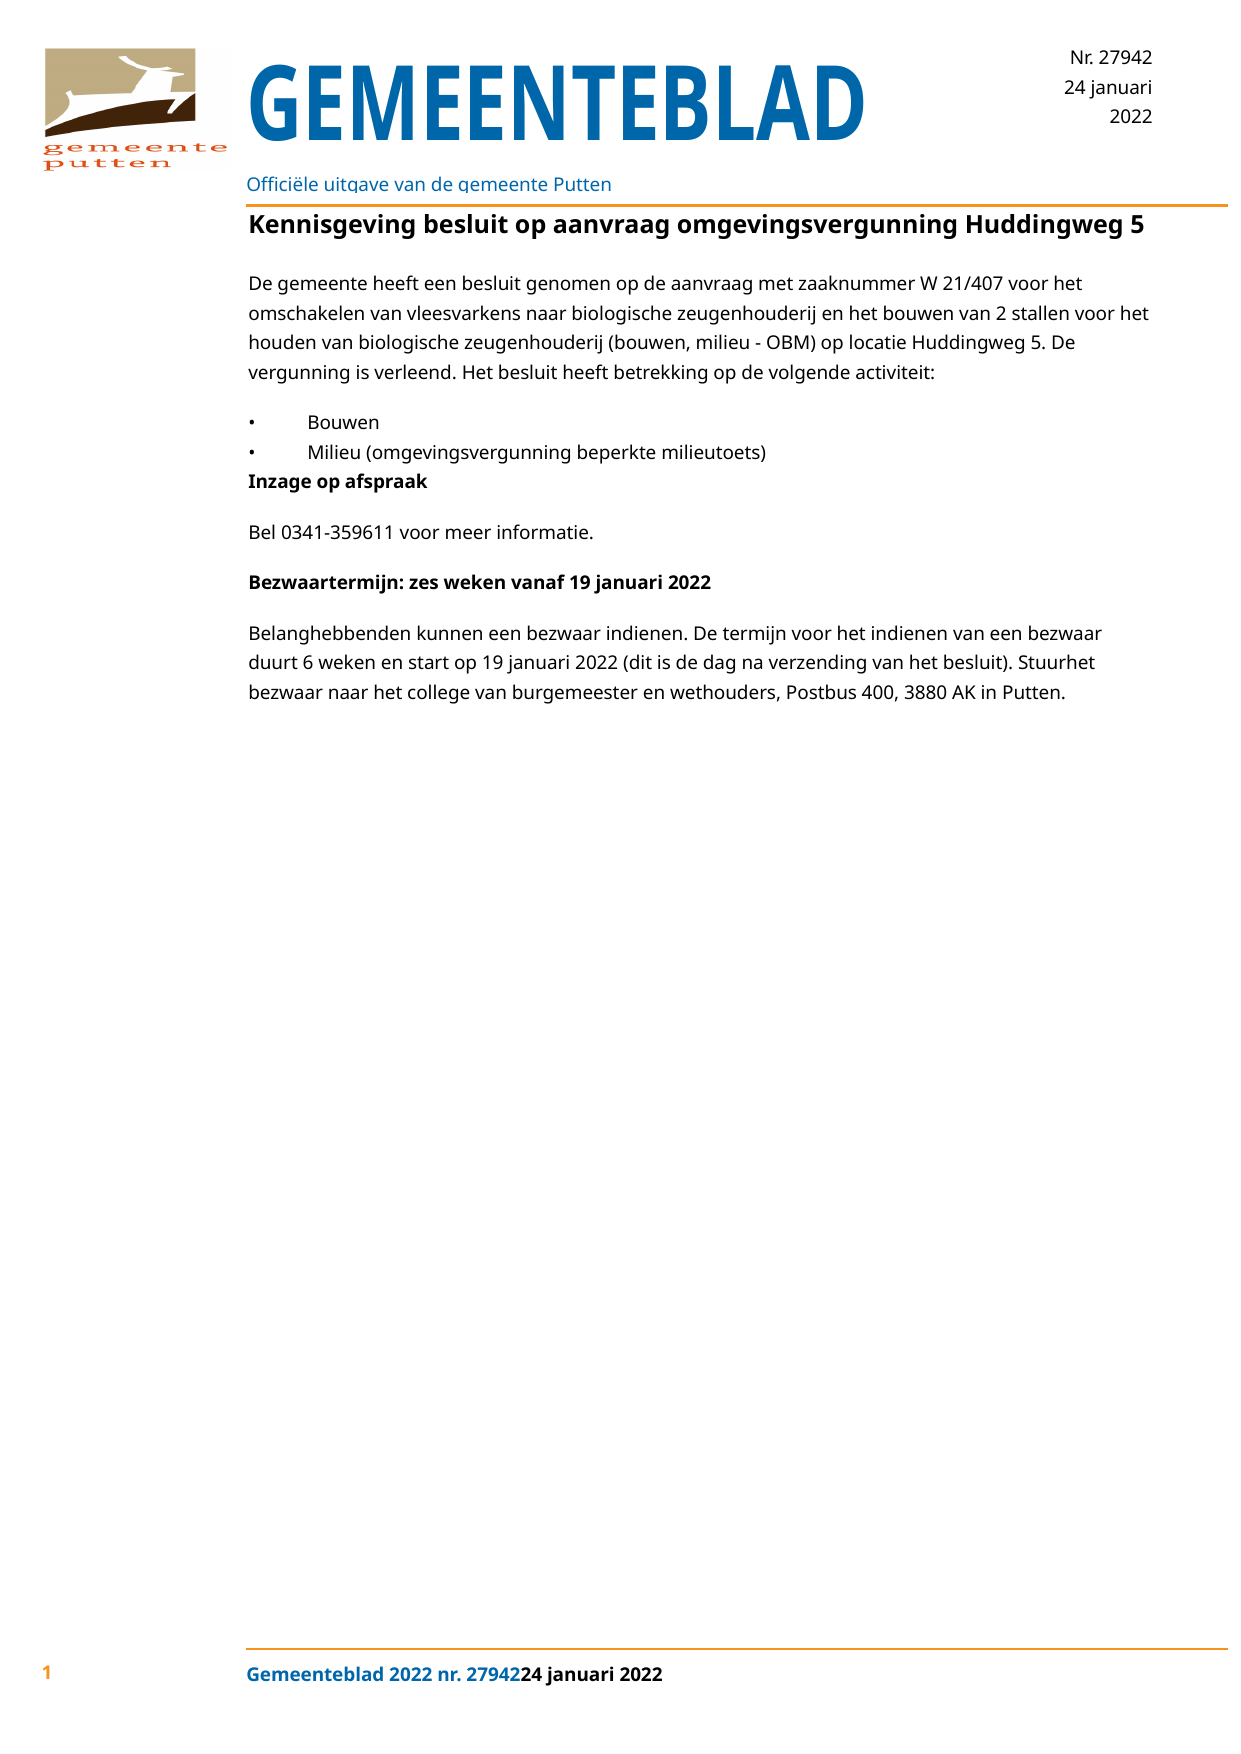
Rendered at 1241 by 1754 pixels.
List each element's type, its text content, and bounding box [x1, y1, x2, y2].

list Bouwen [248, 409, 1152, 435]
text Inzage op afspraak [248, 469, 1152, 494]
text Bel 0341-359611 voor meer informatie. [248, 519, 1152, 545]
list Milieu (omgevingsvergunning beperkte milieutoets) [248, 439, 1152, 465]
text De gemeente heeft een besluit genomen op de aanvraag met zaaknummer W 21/407 voor het omschakelen van vleesvarkens naar biologische zeugenhouderij en het bouwen van 2 stallen voor het houden van biologische zeugenhouderij (bouwen, milieu - OBM) op locatie Huddingweg 5. De vergunning is verleend. Het besluit heeft betrekking op de volgende activiteit: [248, 270, 1152, 385]
text Kennisgeving besluit op aanvraag omgevingsvergunning Huddingweg 5 [248, 207, 1152, 241]
picture [41, 47, 231, 172]
text Bezwaartermijn: zes weken vanaf 19 januari 2022 [248, 569, 1152, 595]
text Belanghebbenden kunnen een bezwaar indienen. De termijn voor het indienen van een bezwaar duurt 6 weken en start op 19 januari 2022 (dit is de dag na verzending van het besluit). Stuurhet bezwaar naar het college van burgemeester en wethouders, Postbus 400, 3880 AK in Putten. [248, 620, 1152, 705]
